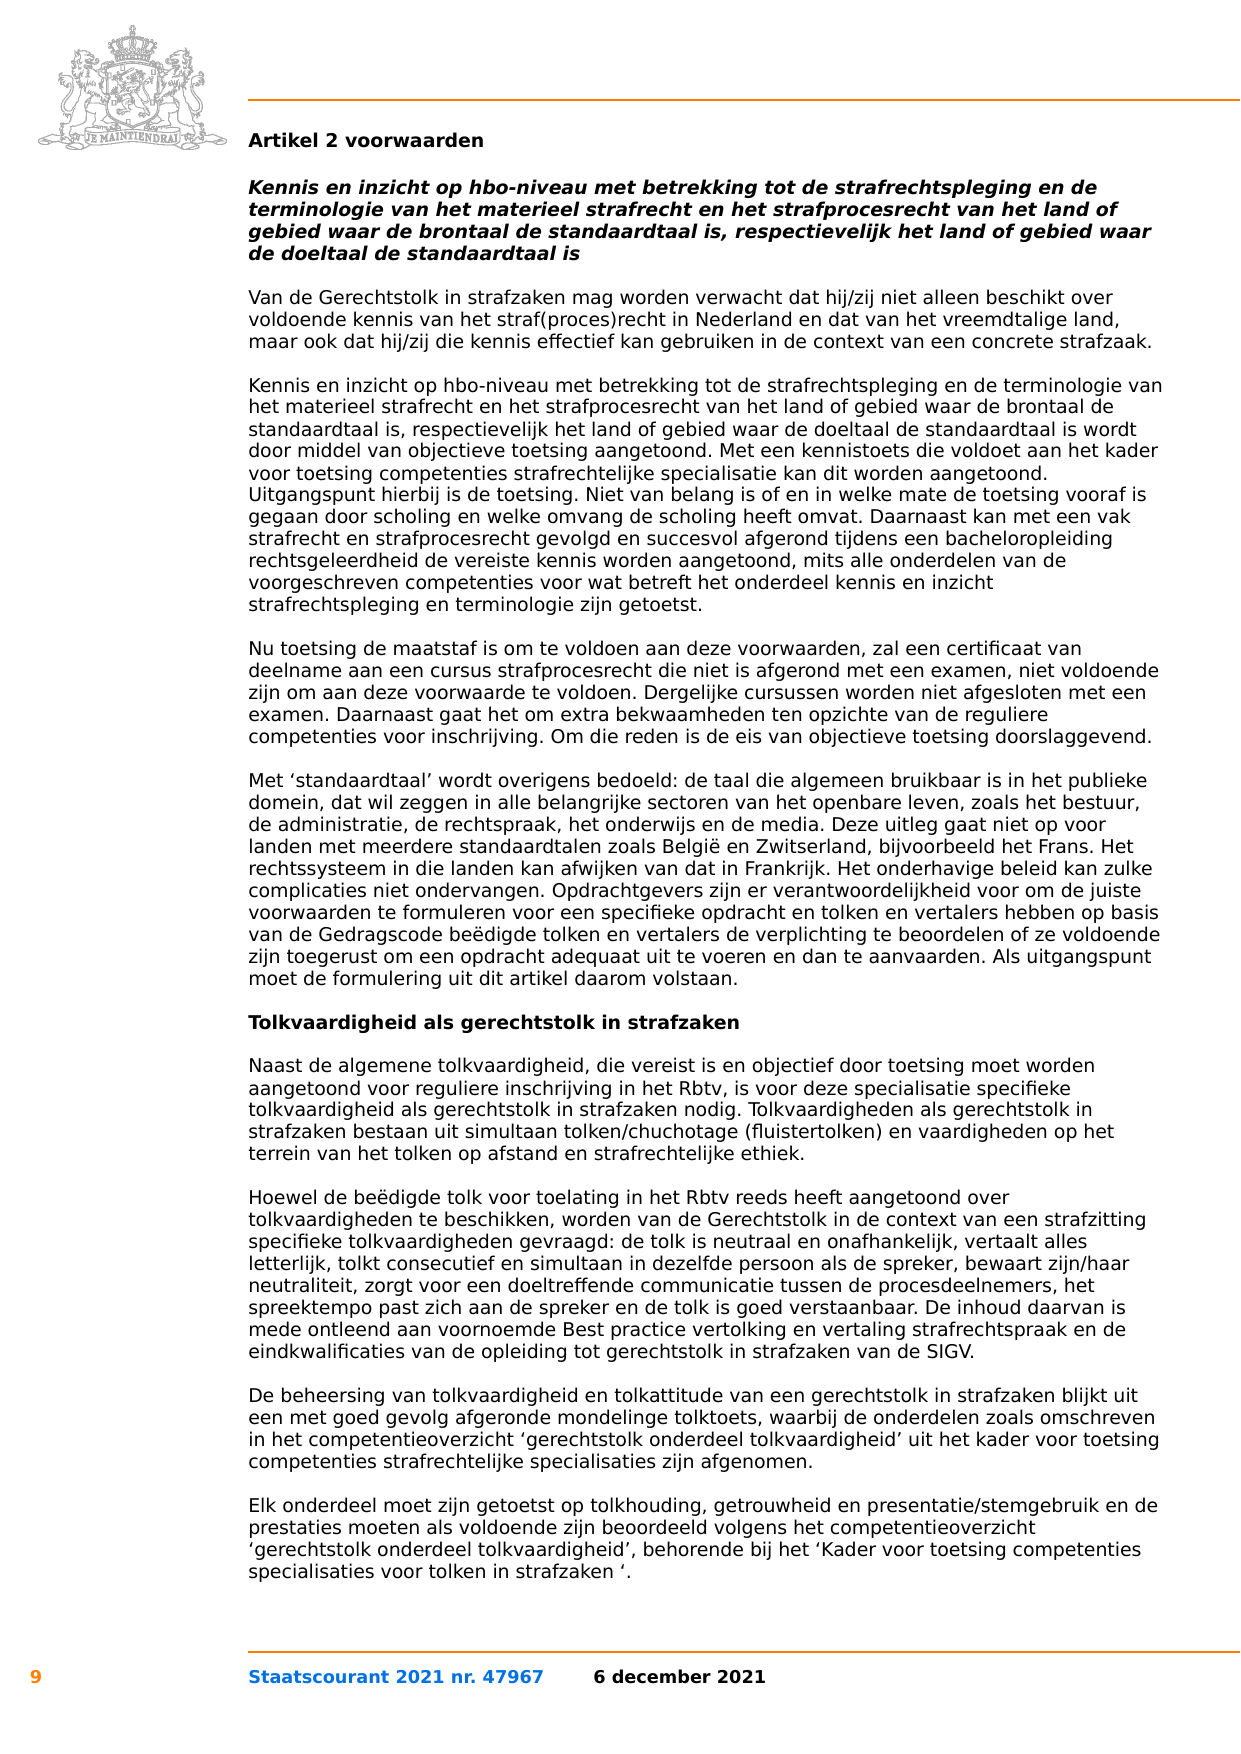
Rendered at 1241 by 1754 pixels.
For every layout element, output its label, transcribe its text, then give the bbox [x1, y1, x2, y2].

text Nu toetsing de maatstaf is om te voldoen aan deze voorwaarden, zal een certificaat van deelname aan een cursus strafprocesrecht die niet is afgerond met een examen, niet voldoende zijn om aan deze voorwaarde te voldoen. Dergelijke cursussen worden niet afgesloten met een examen. Daarnaast gaat het om extra bekwaamheden ten opzichte van de reguliere competenties voor inschrijving. Om die reden is de eis van objectieve toetsing doorslaggevend. [248, 638, 1163, 748]
text Elk onderdeel moet zijn getoetst op tolkhouding, getrouwheid en presentatie/stemgebruik en de prestaties moeten als voldoende zijn beoordeeld volgens het competentieoverzicht ‘gerechtstolk onderdeel tolkvaardigheid’, behorende bij het ‘Kader voor toetsing competenties specialisaties voor tolken in strafzaken ‘. [248, 1495, 1163, 1583]
text De beheersing van tolkvaardigheid en tolkattitude van een gerechtstolk in strafzaken blijkt uit een met goed gevolg afgeronde mondelinge tolktoets, waarbij de onderdelen zoals omschreven in het competentieoverzicht ‘gerechtstolk onderdeel tolkvaardigheid’ uit het kader voor toetsing competenties strafrechtelijke specialisaties zijn afgenomen. [248, 1385, 1163, 1473]
text Naast de algemene tolkvaardigheid, die vereist is en objectief door toetsing moet worden aangetoond voor reguliere inschrijving in het Rbtv, is voor deze specialisatie specifieke tolkvaardigheid als gerechtstolk in strafzaken nodig. Tolkvaardigheden als gerechtstolk in strafzaken bestaan uit simultaan tolken/chuchotage (fluistertolken) en vaardigheden op het terrein van het tolken op afstand en strafrechtelijke ethiek. [248, 1055, 1163, 1165]
text Kennis en inzicht op hbo-niveau met betrekking tot de strafrechtspleging en de terminologie van het materieel strafrecht en het strafprocesrecht van het land of gebied waar de brontaal de standaardtaal is, respectievelijk het land of gebied waar de doeltaal de standaardtaal is wordt door middel van objectieve toetsing aangetoond. Met een kennistoets die voldoet aan het kader voor toetsing competenties strafrechtelijke specialisatie kan dit worden aangetoond. Uitgangspunt hierbij is de toetsing. Niet van belang is of en in welke mate de toetsing vooraf is gegaan door scholing en welke omvang de scholing heeft omvat. Daarnaast kan met een vak strafrecht en strafprocesrecht gevolgd en succesvol afgerond tijdens een bacheloropleiding rechtsgeleerdheid de vereiste kennis worden aangetoond, mits alle onderdelen van de voorgeschreven competenties voor wat betreft het onderdeel kennis en inzicht strafrechtspleging en terminologie zijn getoetst. [248, 374, 1163, 616]
subtitle Artikel 2 voorwaarden [248, 130, 1163, 152]
text Met ‘standaardtaal’ wordt overigens bedoeld: de taal die algemeen bruikbaar is in het publieke domein, dat wil zeggen in alle belangrijke sectoren van het openbare leven, zoals het bestuur, de administratie, de rechtspraak, het onderwijs en de media. Deze uitleg gaat niet op voor landen met meerdere standaardtalen zoals België en Zwitserland, bijvoorbeeld het Frans. Het rechtssysteem in die landen kan afwijken van dat in Frankrijk. Het onderhavige beleid kan zulke complicaties niet ondervangen. Opdrachtgevers zijn er verantwoordelijkheid voor om de juiste voorwaarden te formuleren voor een specifieke opdracht en tolken en vertalers hebben op basis van de Gedragscode beëdigde tolken en vertalers de verplichting te beoordelen of ze voldoende zijn toegerust om een opdracht adequaat uit te voeren en dan te aanvaarden. Als uitgangspunt moet de formulering uit dit artikel daarom volstaan. [248, 770, 1163, 990]
picture [38, 25, 227, 150]
subtitle Kennis en inzicht op hbo-niveau met betrekking tot de strafrechtspleging en de terminologie van het materieel strafrecht en het strafprocesrecht van het land of gebied waar de brontaal de standaardtaal is, respectievelijk het land of gebied waar de doeltaal de standaardtaal is [248, 177, 1163, 265]
text Van de Gerechtstolk in strafzaken mag worden verwacht dat hij/zij niet alleen beschikt over voldoende kennis van het straf(proces)recht in Nederland en dat van het vreemdtalige land, maar ook dat hij/zij die kennis effectief kan gebruiken in de context van een concrete strafzaak. [248, 287, 1163, 353]
subtitle Tolkvaardigheid als gerechtstolk in strafzaken [248, 1012, 1163, 1033]
text Hoewel de beëdigde tolk voor toelating in het Rbtv reeds heeft aangetoond over tolkvaardigheden te beschikken, worden van de Gerechtstolk in de context van een strafzitting specifieke tolkvaardigheden gevraagd: de tolk is neutraal en onafhankelijk, vertaalt alles letterlijk, tolkt consecutief en simultaan in dezelfde persoon als de spreker, bewaart zijn/haar neutraliteit, zorgt voor een doeltreffende communicatie tussen de procesdeelnemers, het spreektempo past zich aan de spreker en de tolk is goed verstaanbaar. De inhoud daarvan is mede ontleend aan voornoemde Best practice vertolking en vertaling strafrechtspraak en de eindkwalificaties van de opleiding tot gerechtstolk in strafzaken van de SIGV. [248, 1187, 1163, 1363]
